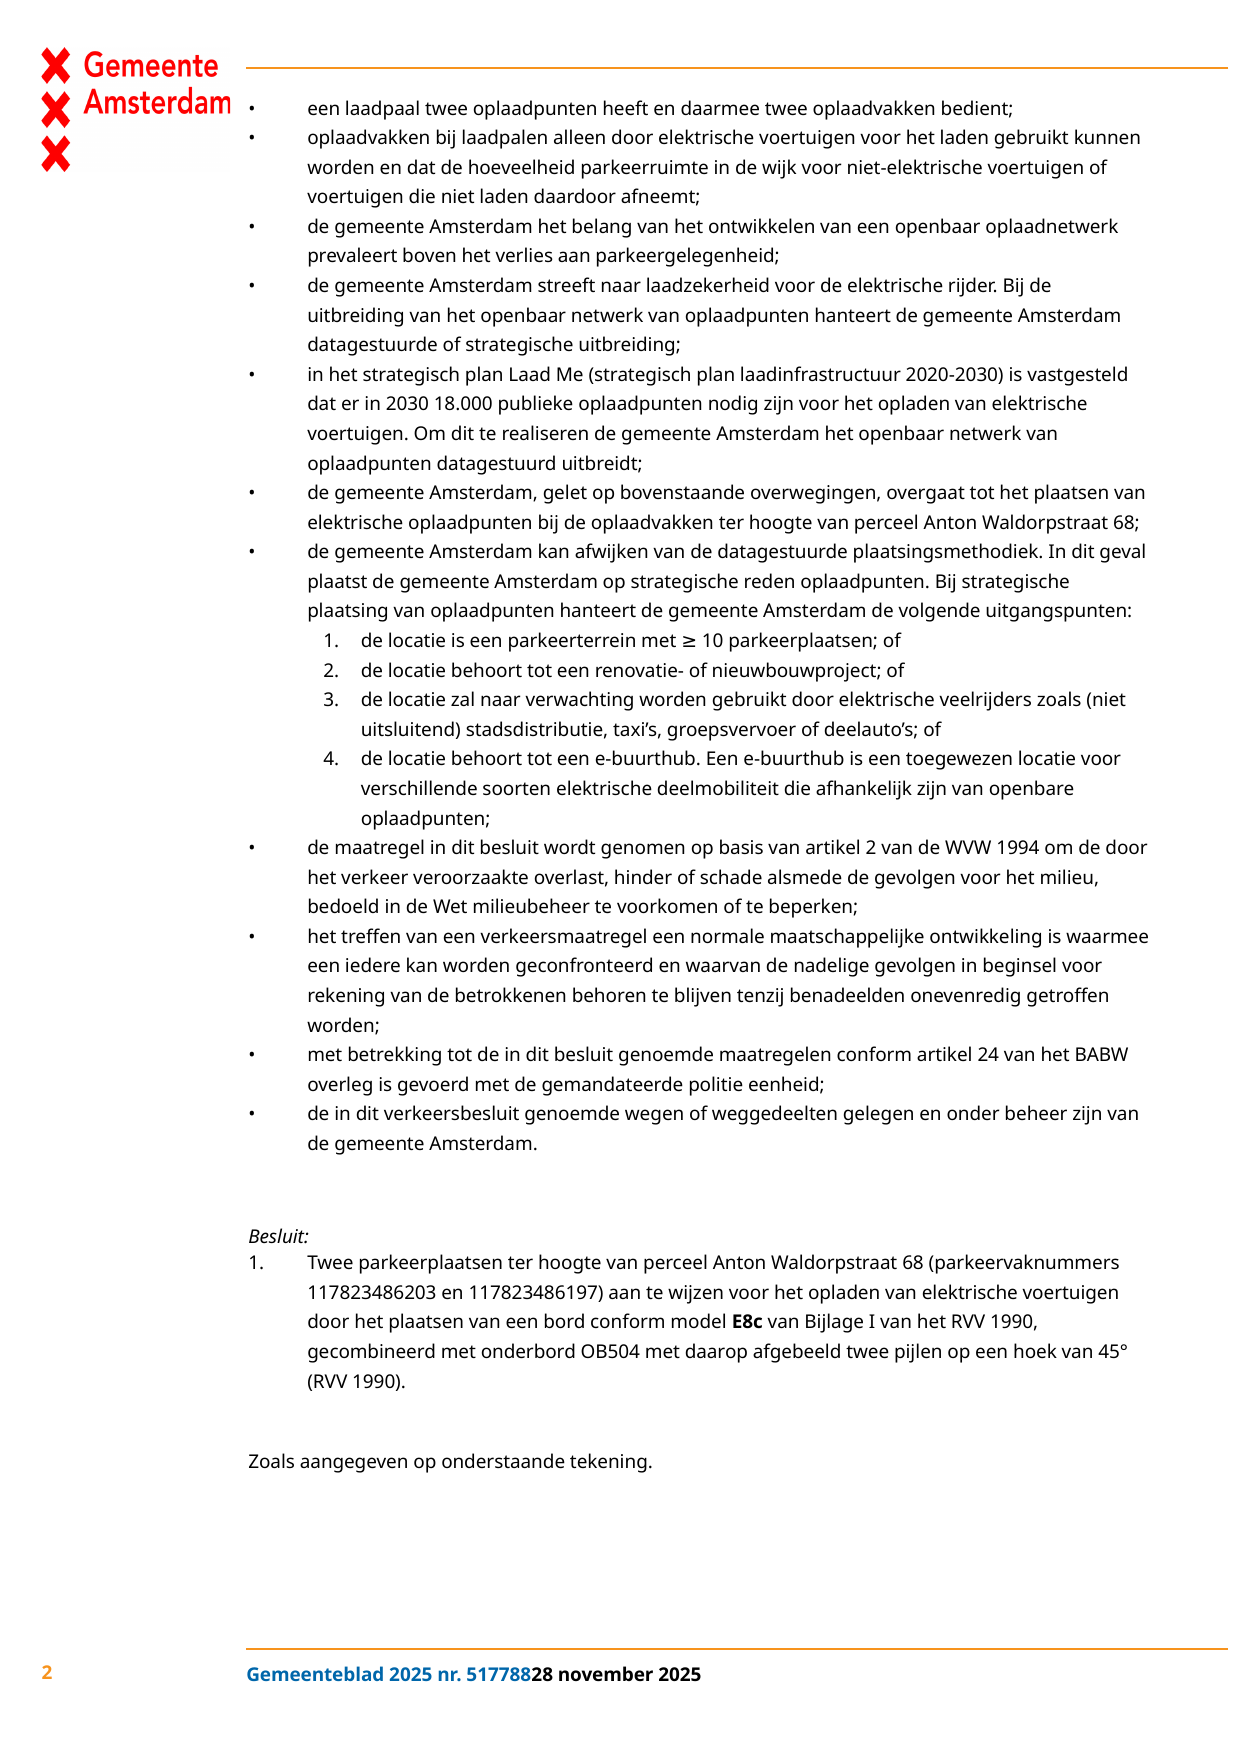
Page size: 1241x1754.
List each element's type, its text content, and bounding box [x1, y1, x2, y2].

list een laadpaal twee oplaadpunten heeft en daarmee twee oplaadvakken bedient; [248, 95, 1152, 121]
list de gemeente Amsterdam, gelet op bovenstaande overwegingen, overgaat tot het plaatsen van elektrische oplaadpunten bij de oplaadvakken ter hoogte van perceel Anton Waldorpstraat 68; [248, 479, 1152, 535]
text Besluit: [248, 1224, 1152, 1249]
text Zoals aangegeven op onderstaande tekening. [248, 1448, 1152, 1473]
list de locatie is een parkeerterrein met ≥ 10 parkeerplaatsen; of [323, 627, 1152, 653]
list de gemeente Amsterdam kan afwijken van de datagestuurde plaatsingsmethodiek. In dit geval plaatst de gemeente Amsterdam op strategische reden oplaadpunten. Bij strategische plaatsing van oplaadpunten hanteert de gemeente Amsterdam de volgende uitgangspunten: [248, 538, 1152, 623]
list de gemeente Amsterdam streeft naar laadzekerheid voor de elektrische rijder. Bij de uitbreiding van het openbaar netwerk van oplaadpunten hanteert de gemeente Amsterdam datagestuurde of strategische uitbreiding; [248, 272, 1152, 357]
list met betrekking tot de in dit besluit genoemde maatregelen conform artikel 24 van het BABW overleg is gevoerd met de gemandateerde politie eenheid; [248, 1041, 1152, 1097]
list de maatregel in dit besluit wordt genomen op basis van artikel 2 van de WVW 1994 om de door het verkeer veroorzaakte overlast, hinder of schade alsmede de gevolgen voor het milieu, bedoeld in de Wet milieubeheer te voorkomen of te beperken; [248, 834, 1152, 919]
list het treffen van een verkeersmaatregel een normale maatschappelijke ontwikkeling is waarmee een iedere kan worden geconfronteerd en waarvan de nadelige gevolgen in beginsel voor rekening van de betrokkenen behoren te blijven tenzij benadeelden onevenredig getroffen worden; [248, 923, 1152, 1038]
list de locatie behoort tot een e-buurthub. Een e-buurthub is een toegewezen locatie voor verschillende soorten elektrische deelmobiliteit die afhankelijk zijn van openbare oplaadpunten; [323, 746, 1152, 831]
list oplaadvakken bij laadpalen alleen door elektrische voertuigen voor het laden gebruikt kunnen worden en dat de hoeveelheid parkeerruimte in de wijk voor niet-elektrische voertuigen of voertuigen die niet laden daardoor afneemt; [248, 124, 1152, 209]
list de locatie behoort tot een renovatie- of nieuwbouwproject; of [323, 657, 1152, 683]
list de gemeente Amsterdam het belang van het ontwikkelen van een openbaar oplaadnetwerk prevaleert boven het verlies aan parkeergelegenheid; [248, 213, 1152, 268]
list de locatie zal naar verwachting worden gebruikt door elektrische veelrijders zoals (niet uitsluitend) stadsdistributie, taxi’s, groepsvervoer of deelauto’s; of [323, 686, 1152, 742]
list Twee parkeerplaatsen ter hoogte van perceel Anton Waldorpstraat 68 (parkeervaknummers 117823486203 en 117823486197) aan te wijzen voor het opladen van elektrische voertuigen door het plaatsen van een bord conform model E8c van Bijlage I van het RVV 1990, gecombineerd met onderbord OB504 met daarop afgebeeld twee pijlen op een hoek van 45° (RVV 1990). [248, 1249, 1152, 1393]
list in het strategisch plan Laad Me (strategisch plan laadinfrastructuur 2020-2030) is vastgesteld dat er in 2030 18.000 publieke oplaadpunten nodig zijn voor het opladen van elektrische voertuigen. Om dit te realiseren de gemeente Amsterdam het openbaar netwerk van oplaadpunten datagestuurd uitbreidt; [248, 361, 1152, 476]
list de in dit verkeersbesluit genoemde wegen of weggedeelten gelegen en onder beheer zijn van de gemeente Amsterdam. [248, 1101, 1152, 1156]
picture [41, 47, 231, 172]
